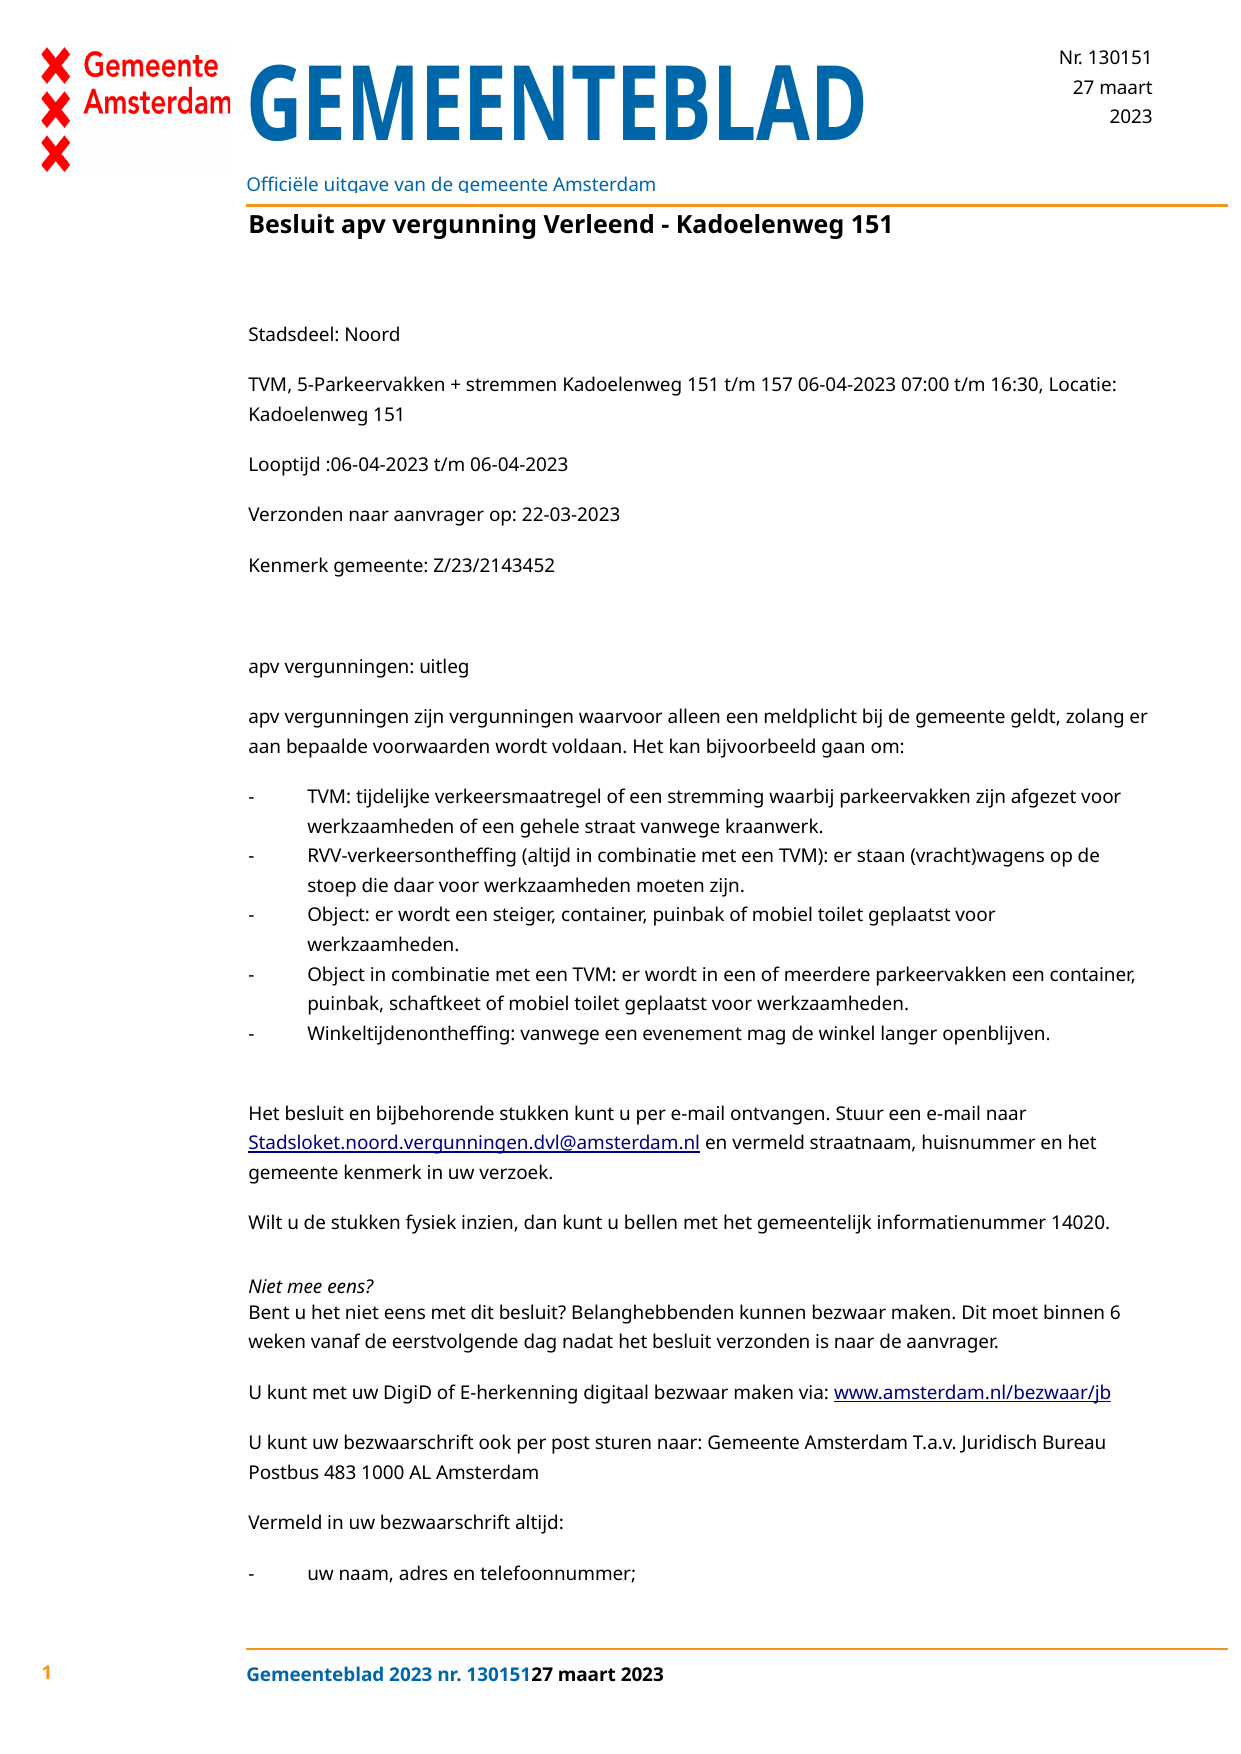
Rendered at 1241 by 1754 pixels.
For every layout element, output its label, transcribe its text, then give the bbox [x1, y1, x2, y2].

text Vermeld in uw bezwaarschrift altijd: [248, 1509, 1152, 1535]
text Niet mee eens? [248, 1273, 1152, 1299]
text Looptijd :06-04-2023 t/m 06-04-2023 [248, 451, 1152, 477]
text Wilt u de stukken fysiek inzien, dan kunt u bellen met het gemeentelijk informatienummer 14020. [248, 1209, 1152, 1235]
text Stadsdeel: Noord [248, 321, 1152, 346]
text TVM, 5-Parkeervakken + stremmen Kadoelenweg 151 t/m 157 06-04-2023 07:00 t/m 16:30, Locatie: Kadoelenweg 151 [248, 371, 1152, 426]
list Object in combinatie met een TVM: er wordt in een of meerdere parkeervakken een container, puinbak, schaftkeet of mobiel toilet geplaatst voor werkzaamheden. [248, 961, 1152, 1016]
text Verzonden naar aanvrager op: 22-03-2023 [248, 502, 1152, 527]
picture [41, 47, 231, 172]
text Het besluit en bijbehorende stukken kunt u per e-mail ontvangen. Stuur een e-mail naar Stadsloket.noord.vergunningen.dvl@amsterdam.nl en vermeld straatnaam, huisnummer en het gemeente kenmerk in uw verzoek. [248, 1100, 1152, 1185]
text U kunt met uw DigiD of E-herkenning digitaal bezwaar maken via: www.amsterdam.nl/bezwaar/jb [248, 1379, 1152, 1405]
list RVV-verkeersontheffing (altijd in combinatie met een TVM): er staan (vracht)wagens op de stoep die daar voor werkzaamheden moeten zijn. [248, 842, 1152, 898]
list TVM: tijdelijke verkeersmaatregel of een stremming waarbij parkeervakken zijn afgezet voor werkzaamheden of een gehele straat vanwege kraanwerk. [248, 783, 1152, 838]
list uw naam, adres en telefoonnummer; [248, 1560, 1152, 1586]
text apv vergunningen zijn vergunningen waarvoor alleen een meldplicht bij de gemeente geldt, zolang er aan bepaalde voorwaarden wordt voldaan. Het kan bijvoorbeeld gaan om: [248, 703, 1152, 758]
text apv vergunningen: uitleg [248, 653, 1152, 678]
text Kenmerk gemeente: Z/23/2143452 [248, 552, 1152, 578]
list Winkeltijdenontheffing: vanwege een evenement mag de winkel langer openblijven. [248, 1020, 1152, 1046]
text Besluit apv vergunning Verleend - Kadoelenweg 151 [248, 207, 1152, 241]
list Object: er wordt een steiger, container, puinbak of mobiel toilet geplaatst voor werkzaamheden. [248, 902, 1152, 957]
text U kunt uw bezwaarschrift ook per post sturen naar: Gemeente Amsterdam T.a.v. Juridisch Bureau Postbus 483 1000 AL Amsterdam [248, 1429, 1152, 1485]
text Bent u het niet eens met dit besluit? Belanghebbenden kunnen bezwaar maken. Dit moet binnen 6 weken vanaf de eerstvolgende dag nadat het besluit verzonden is naar de aanvrager. [248, 1299, 1152, 1354]
